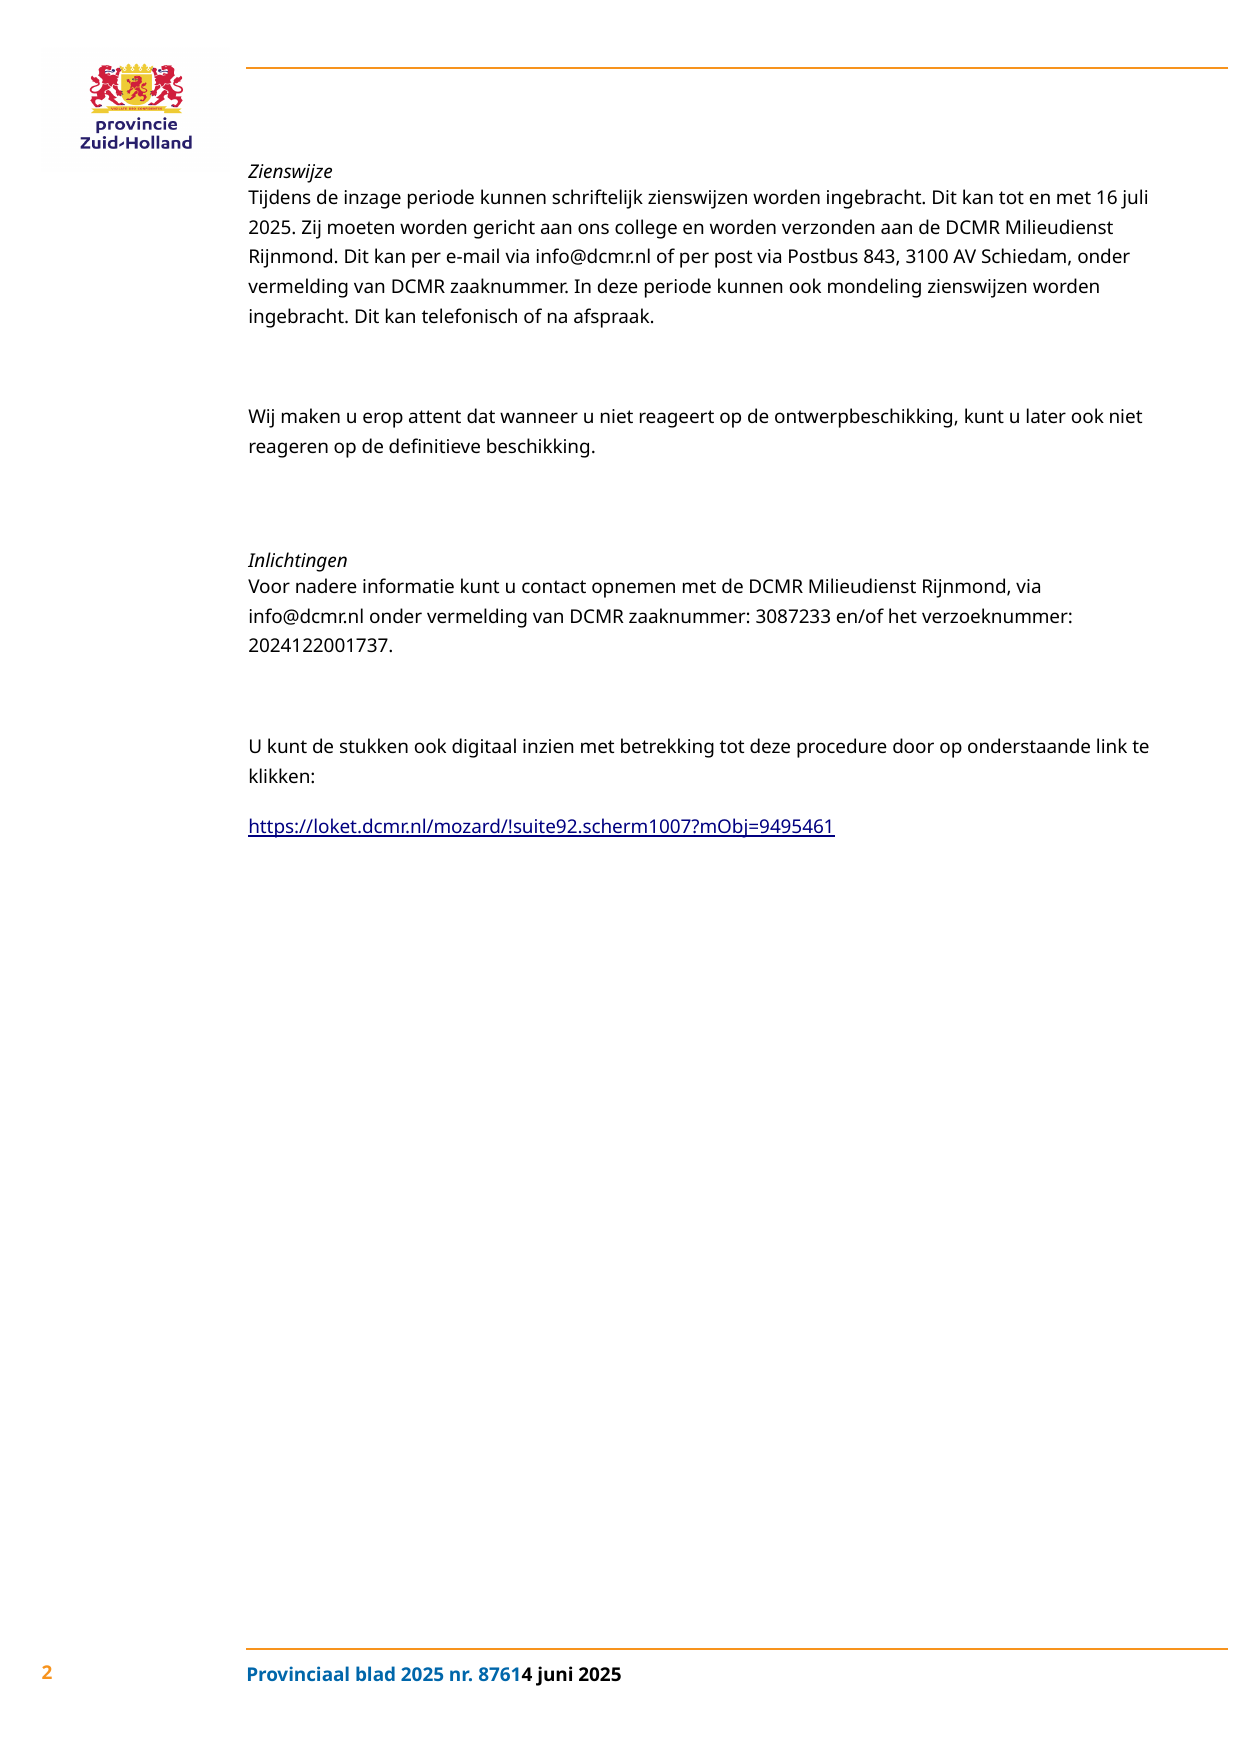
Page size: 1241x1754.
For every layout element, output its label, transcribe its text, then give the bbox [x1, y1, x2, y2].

picture [41, 47, 231, 172]
text Inlichtingen [248, 548, 1152, 573]
text Wij maken u erop attent dat wanneer u niet reageert op de ontwerpbeschikking, kunt u later ook niet reageren op de definitieve beschikking. [248, 404, 1152, 459]
text U kunt de stukken ook digitaal inzien met betrekking tot deze procedure door op onderstaande link te klikken: [248, 733, 1152, 789]
text Tijdens de inzage periode kunnen schriftelijk zienswijzen worden ingebracht. Dit kan tot en met 16 juli 2025. Zij moeten worden gericht aan ons college en worden verzonden aan de DCMR Milieudienst Rijnmond. Dit kan per e-mail via info@dcmr.nl of per post via Postbus 843, 3100 AV Schiedam, onder vermelding van DCMR zaaknummer. In deze periode kunnen ook mondeling zienswijzen worden ingebracht. Dit kan telefonisch of na afspraak. [248, 184, 1152, 328]
text Zienswijze [248, 159, 1152, 184]
text https://loket.dcmr.nl/mozard/!suite92.scherm1007?mObj=9495461 [248, 813, 1152, 839]
text Voor nadere informatie kunt u contact opnemen met de DCMR Milieudienst Rijnmond, via info@dcmr.nl onder vermelding van DCMR zaaknummer: 3087233 en/of het verzoeknummer: 2024122001737. [248, 573, 1152, 658]
